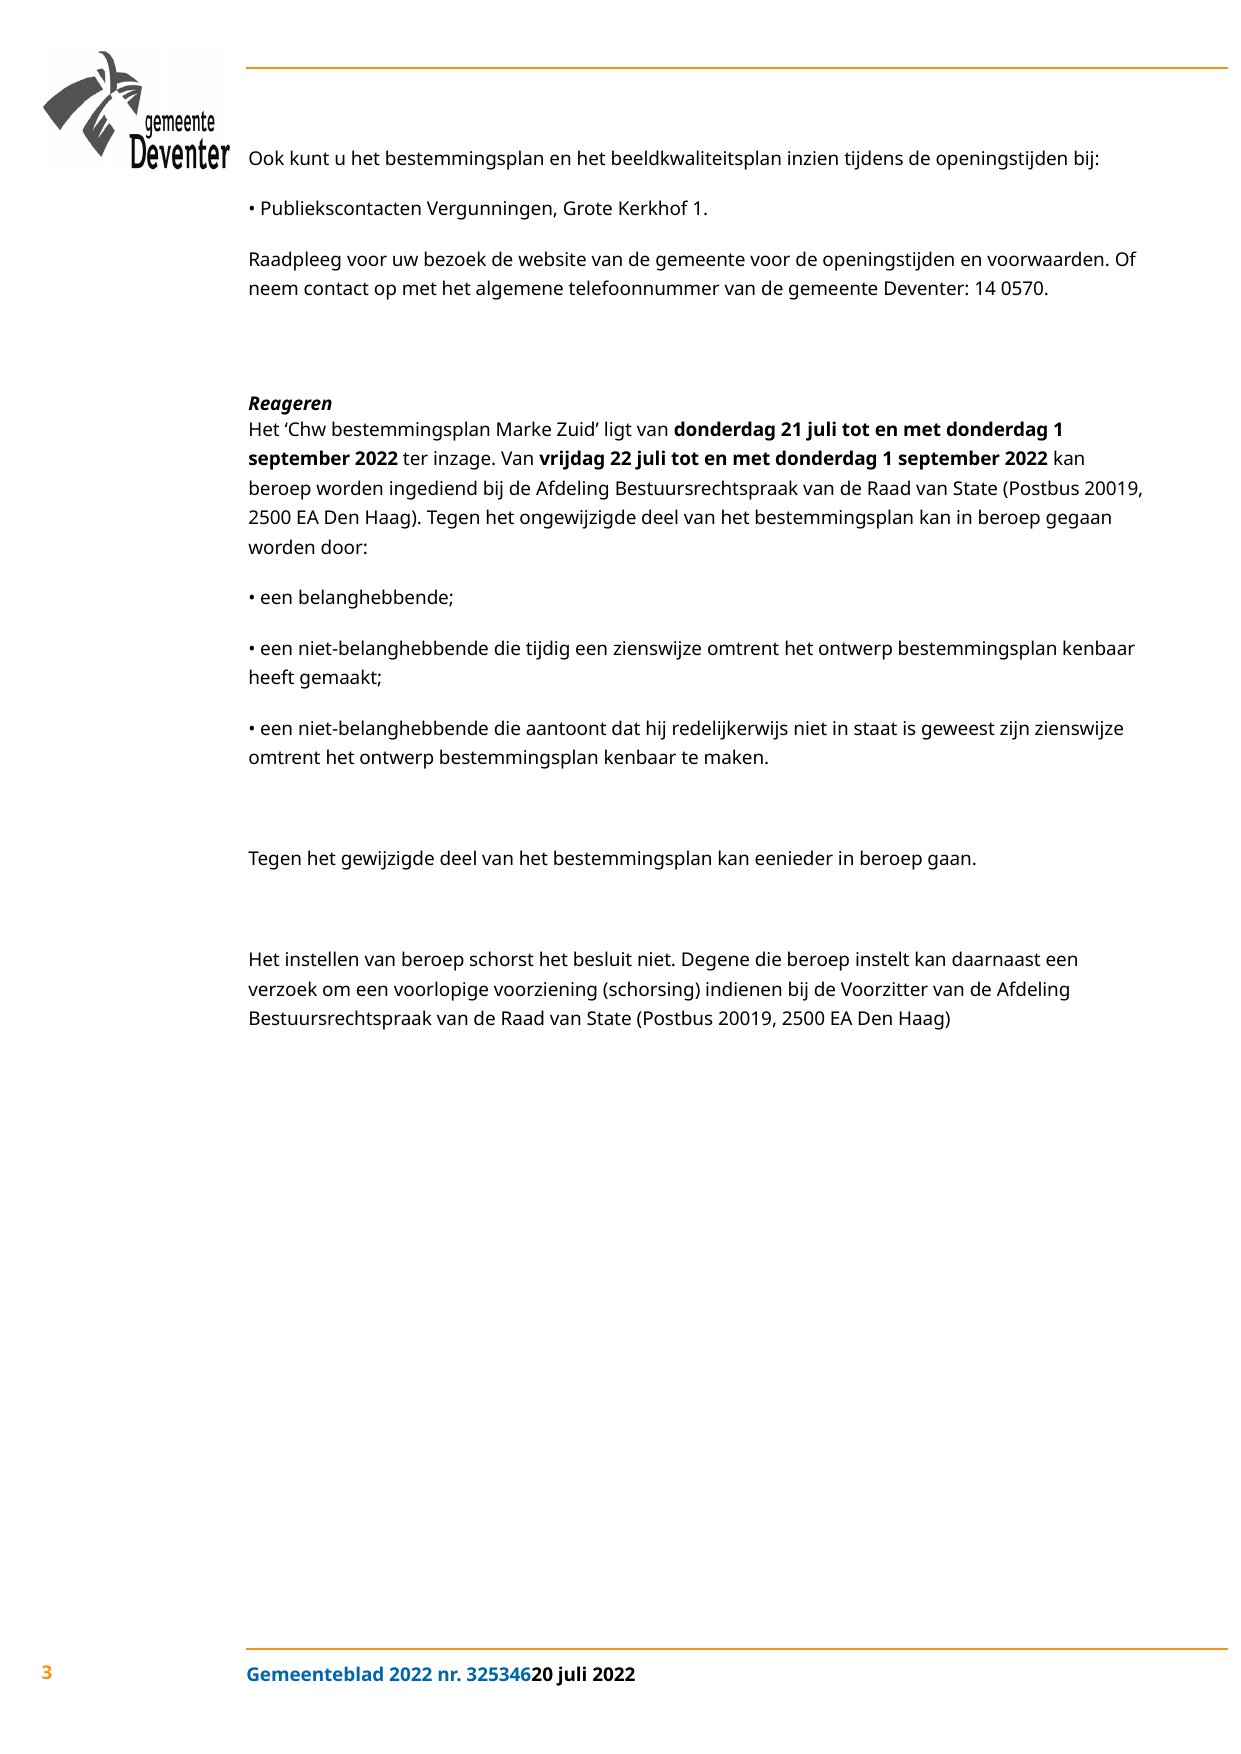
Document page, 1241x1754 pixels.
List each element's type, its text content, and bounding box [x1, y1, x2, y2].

text Het instellen van beroep schorst het besluit niet. Degene die beroep instelt kan daarnaast een verzoek om een voorlopige voorziening (schorsing) indienen bij de Voorzitter van de Afdeling Bestuursrechtspraak van de Raad van State (Postbus 20019, 2500 EA Den Haag) [248, 946, 1152, 1031]
text • een niet-belanghebbende die aantoont dat hij redelijkerwijs niet in staat is geweest zijn zienswijze omtrent het ontwerp bestemmingsplan kenbaar te maken. [248, 715, 1152, 770]
text • Publiekscontacten Vergunningen, Grote Kerkhof 1. [248, 196, 1152, 221]
text • een belanghebbende; [248, 584, 1152, 610]
picture [41, 47, 231, 172]
text Reageren [248, 390, 1152, 416]
text Raadpleeg voor uw bezoek de website van de gemeente voor de openingstijden en voorwaarden. Of neem contact op met het algemene telefoonnummer van de gemeente Deventer: 14 0570. [248, 246, 1152, 301]
text Ook kunt u het bestemmingsplan en het beeldkwaliteitsplan inzien tijdens de openingstijden bij: [248, 145, 1152, 171]
text Tegen het gewijzigde deel van het bestemmingsplan kan eenieder in beroep gaan. [248, 845, 1152, 871]
text • een niet-belanghebbende die tijdig een zienswijze omtrent het ontwerp bestemmingsplan kenbaar heeft gemaakt; [248, 635, 1152, 690]
text Het ‘Chw bestemmingsplan Marke Zuid’ ligt van donderdag 21 juli tot en met donderdag 1 september 2022 ter inzage. Van vrijdag 22 juli tot en met donderdag 1 september 2022 kan beroep worden ingediend bij de Afdeling Bestuursrechtspraak van de Raad van State (Postbus 20019, 2500 EA Den Haag). Tegen het ongewijzigde deel van het bestemmingsplan kan in beroep gegaan worden door: [248, 416, 1152, 560]
